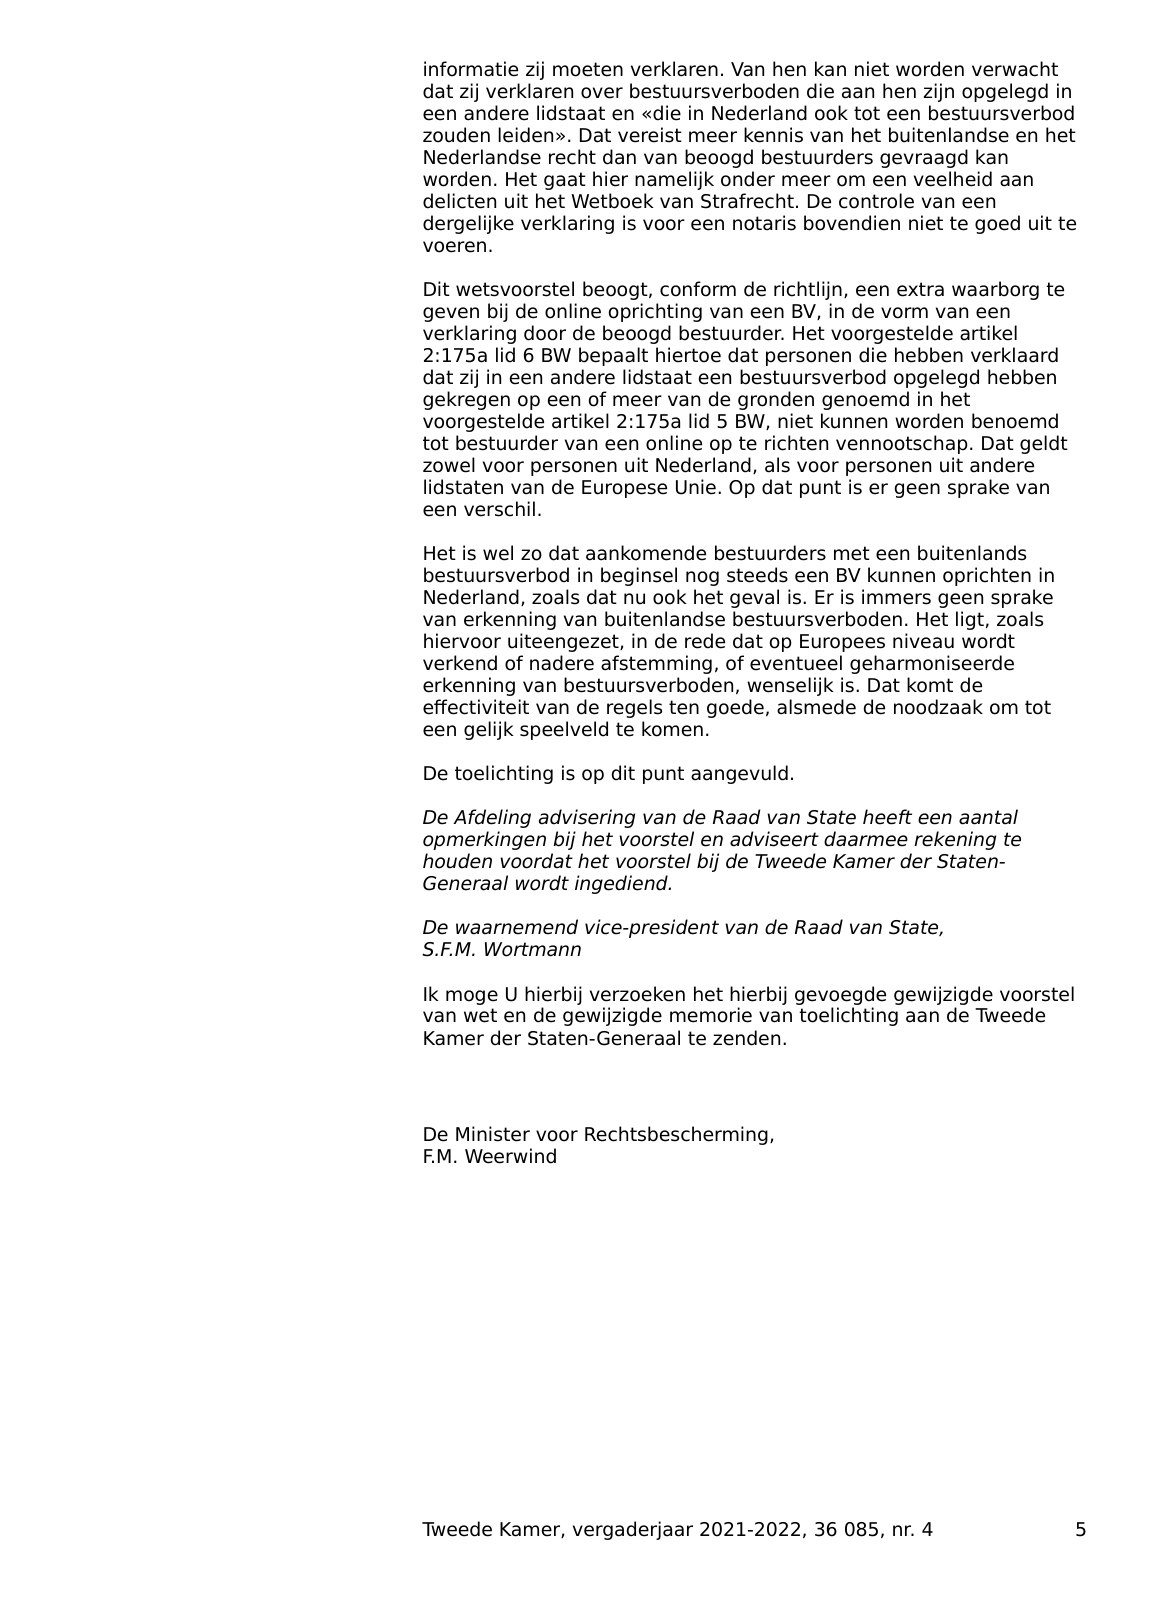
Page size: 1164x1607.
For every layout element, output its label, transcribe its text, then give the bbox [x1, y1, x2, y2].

text Ik moge U hierbij verzoeken het hierbij gevoegde gewijzigde voorstel van wet en de gewijzigde memorie van toelichting aan de Tweede Kamer der Staten-Generaal te zenden. [422, 983, 1087, 1049]
text informatie zij moeten verklaren. Van hen kan niet worden verwacht dat zij verklaren over bestuursverboden die aan hen zijn opgelegd in een andere lidstaat en «die in Nederland ook tot een bestuursverbod zouden leiden». Dat vereist meer kennis van het buitenlandse en het Nederlandse recht dan van beoogd bestuurders gevraagd kan worden. Het gaat hier namelijk onder meer om een veelheid aan delicten uit het Wetboek van Strafrecht. De controle van een dergelijke verklaring is voor een notaris bovendien niet te goed uit te voeren. [422, 59, 1087, 257]
text De Afdeling advisering van de Raad van State heeft een aantal opmerkingen bij het voorstel en adviseert daarmee rekening te houden voordat het voorstel bij de Tweede Kamer der Staten-Generaal wordt ingediend. [422, 807, 1087, 895]
text Het is wel zo dat aankomende bestuurders met een buitenlands bestuursverbod in beginsel nog steeds een BV kunnen oprichten in Nederland, zoals dat nu ook het geval is. Er is immers geen sprake van erkenning van buitenlandse bestuursverboden. Het ligt, zoals hiervoor uiteengezet, in de rede dat op Europees niveau wordt verkend of nadere afstemming, of eventueel geharmoniseerde erkenning van bestuursverboden, wenselijk is. Dat komt de effectiviteit van de regels ten goede, alsmede de noodzaak om tot een gelijk speelveld te komen. [422, 543, 1087, 741]
text De toelichting is op dit punt aangevuld. [422, 763, 1087, 785]
text Dit wetsvoorstel beoogt, conform de richtlijn, een extra waarborg te geven bij de online oprichting van een BV, in de vorm van een verklaring door de beoogd bestuurder. Het voorgestelde artikel 2:175a lid 6 BW bepaalt hiertoe dat personen die hebben verklaard dat zij in een andere lidstaat een bestuursverbod opgelegd hebben gekregen op een of meer van de gronden genoemd in het voorgestelde artikel 2:175a lid 5 BW, niet kunnen worden benoemd tot bestuurder van een online op te richten vennootschap. Dat geldt zowel voor personen uit Nederland, als voor personen uit andere lidstaten van de Europese Unie. Op dat punt is er geen sprake van een verschil. [422, 279, 1087, 521]
text S.F.M. Wortmann [422, 939, 1087, 961]
text De Minister voor Rechtsbescherming, F.M. Weerwind [422, 1123, 1087, 1167]
text De waarnemend vice-president van de Raad van State, [422, 917, 1087, 939]
